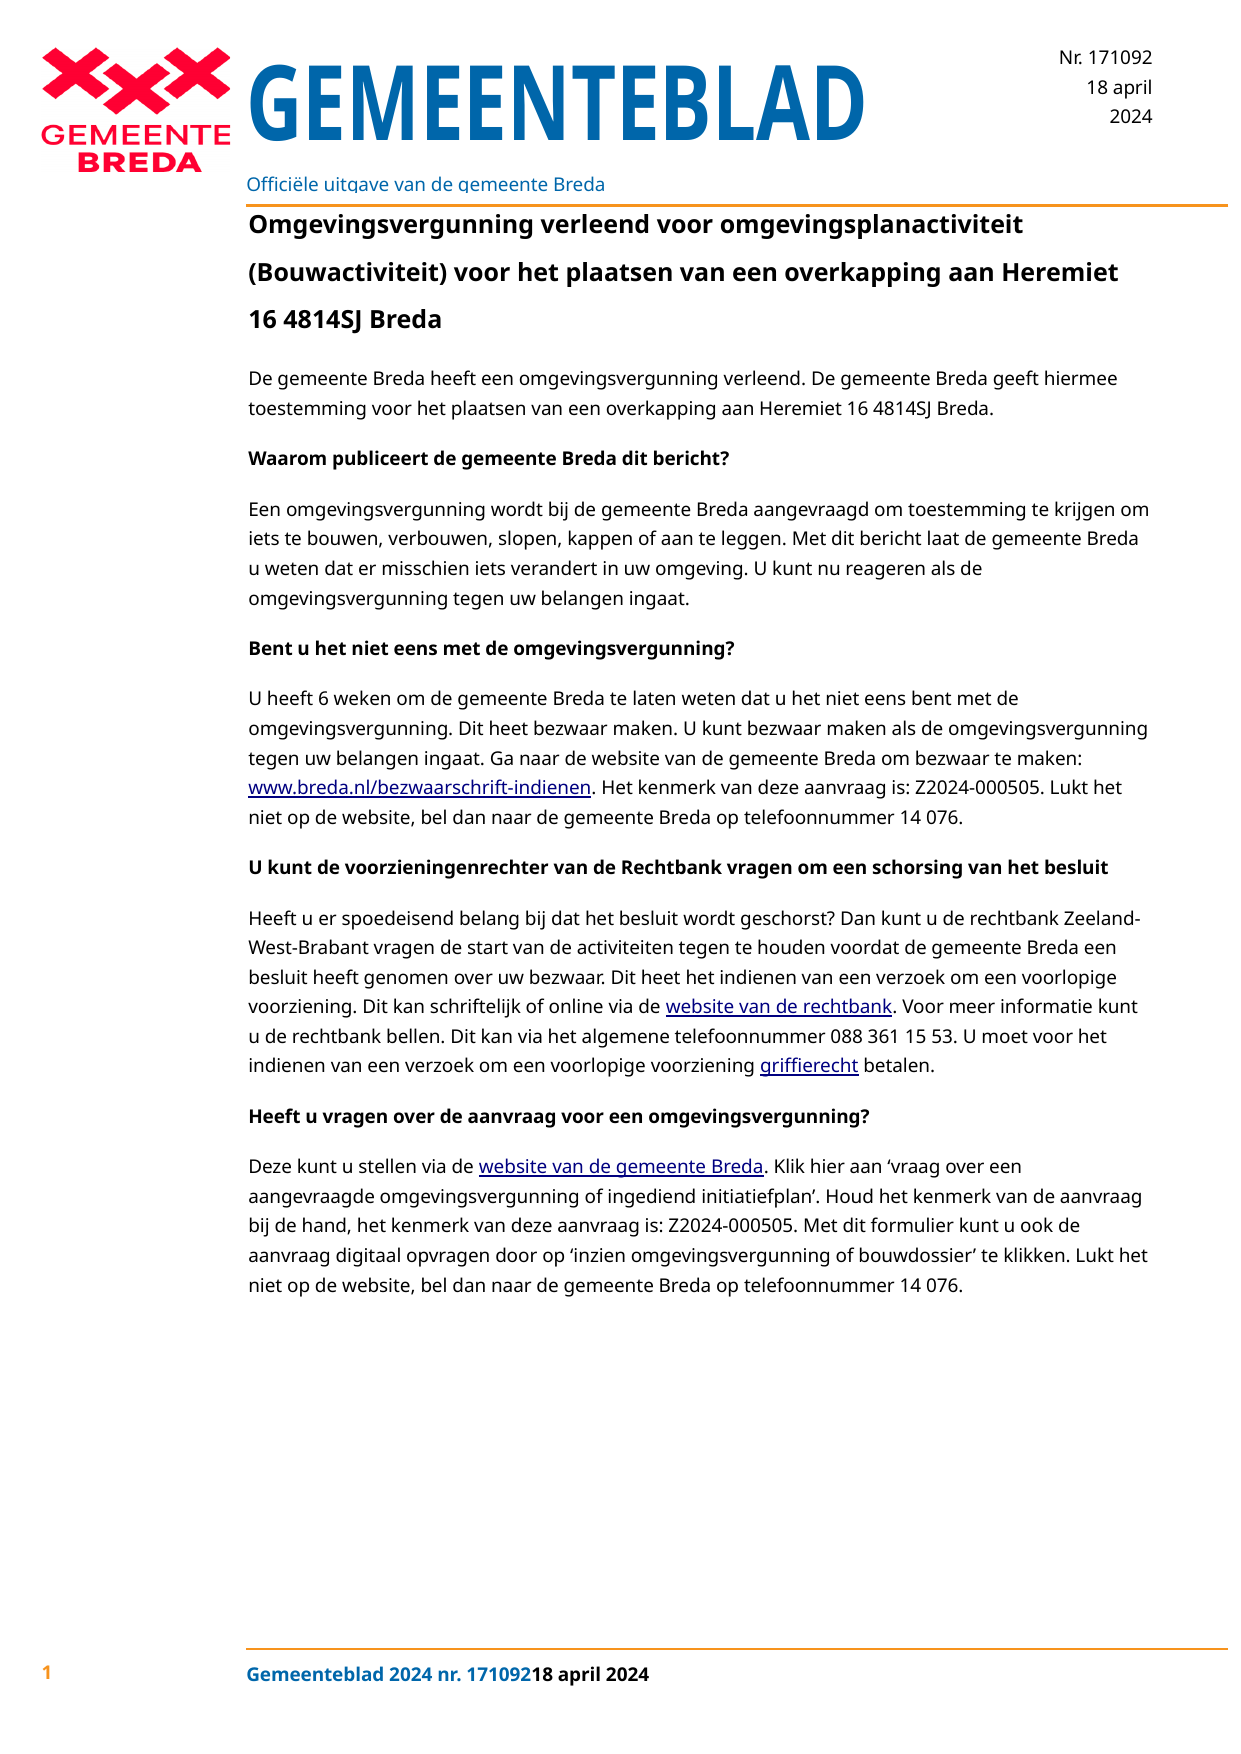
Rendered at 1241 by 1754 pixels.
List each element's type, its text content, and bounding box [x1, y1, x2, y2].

text De gemeente Breda heeft een omgevingsvergunning verleend. De gemeente Breda geeft hiermee toestemming voor het plaatsen van een overkapping aan Heremiet 16 4814SJ Breda. [248, 366, 1152, 421]
text Deze kunt u stellen via de website van de gemeente Breda. Klik hier aan ‘vraag over een aangevraagde omgevingsvergunning of ingediend initiatiefplan’. Houd het kenmerk van de aanvraag bij de hand, het kenmerk van deze aanvraag is: Z2024-000505. Met dit formulier kunt u ook de aanvraag digitaal opvragen door op ‘inzien omgevingsvergunning of bouwdossier’ te klikken. Lukt het niet op de website, bel dan naar de gemeente Breda op telefoonnummer 14 076. [248, 1153, 1152, 1297]
text Omgevingsvergunning verleend voor omgevingsplanactiviteit (Bouwactiviteit) voor het plaatsen van een overkapping aan Heremiet 16 4814SJ Breda [248, 207, 1152, 336]
text Een omgevingsvergunning wordt bij de gemeente Breda aangevraagd om toestemming te krijgen om iets te bouwen, verbouwen, slopen, kappen of aan te leggen. Met dit bericht laat de gemeente Breda u weten dat er misschien iets verandert in uw omgeving. U kunt nu reageren als de omgevingsvergunning tegen uw belangen ingaat. [248, 496, 1152, 610]
text Heeft u er spoedeisend belang bij dat het besluit wordt geschorst? Dan kunt u de rechtbank Zeeland-West-Brabant vragen de start van de activiteiten tegen te houden voordat de gemeente Breda een besluit heeft genomen over uw bezwaar. Dit heet het indienen van een verzoek om een voorlopige voorziening. Dit kan schriftelijk of online via de website van de rechtbank. Voor meer informatie kunt u de rechtbank bellen. Dit kan via het algemene telefoonnummer 088 361 15 53. U moet voor het indienen van een verzoek om een voorlopige voorziening griffierecht betalen. [248, 905, 1152, 1078]
picture [41, 47, 231, 172]
text U kunt de voorzieningenrechter van de Rechtbank vragen om een schorsing van het besluit [248, 854, 1152, 880]
text Bent u het niet eens met de omgevingsvergunning? [248, 635, 1152, 661]
text Waarom publiceert de gemeente Breda dit bericht? [248, 446, 1152, 471]
text U heeft 6 weken om de gemeente Breda te laten weten dat u het niet eens bent met de omgevingsvergunning. Dit heet bezwaar maken. U kunt bezwaar maken als de omgevingsvergunning tegen uw belangen ingaat. Ga naar de website van de gemeente Breda om bezwaar te maken: www.breda.nl/bezwaarschrift-indienen. Het kenmerk van deze aanvraag is: Z2024-000505. Lukt het niet op de website, bel dan naar de gemeente Breda op telefoonnummer 14 076. [248, 686, 1152, 829]
text Heeft u vragen over de aanvraag voor een omgevingsvergunning? [248, 1103, 1152, 1129]
